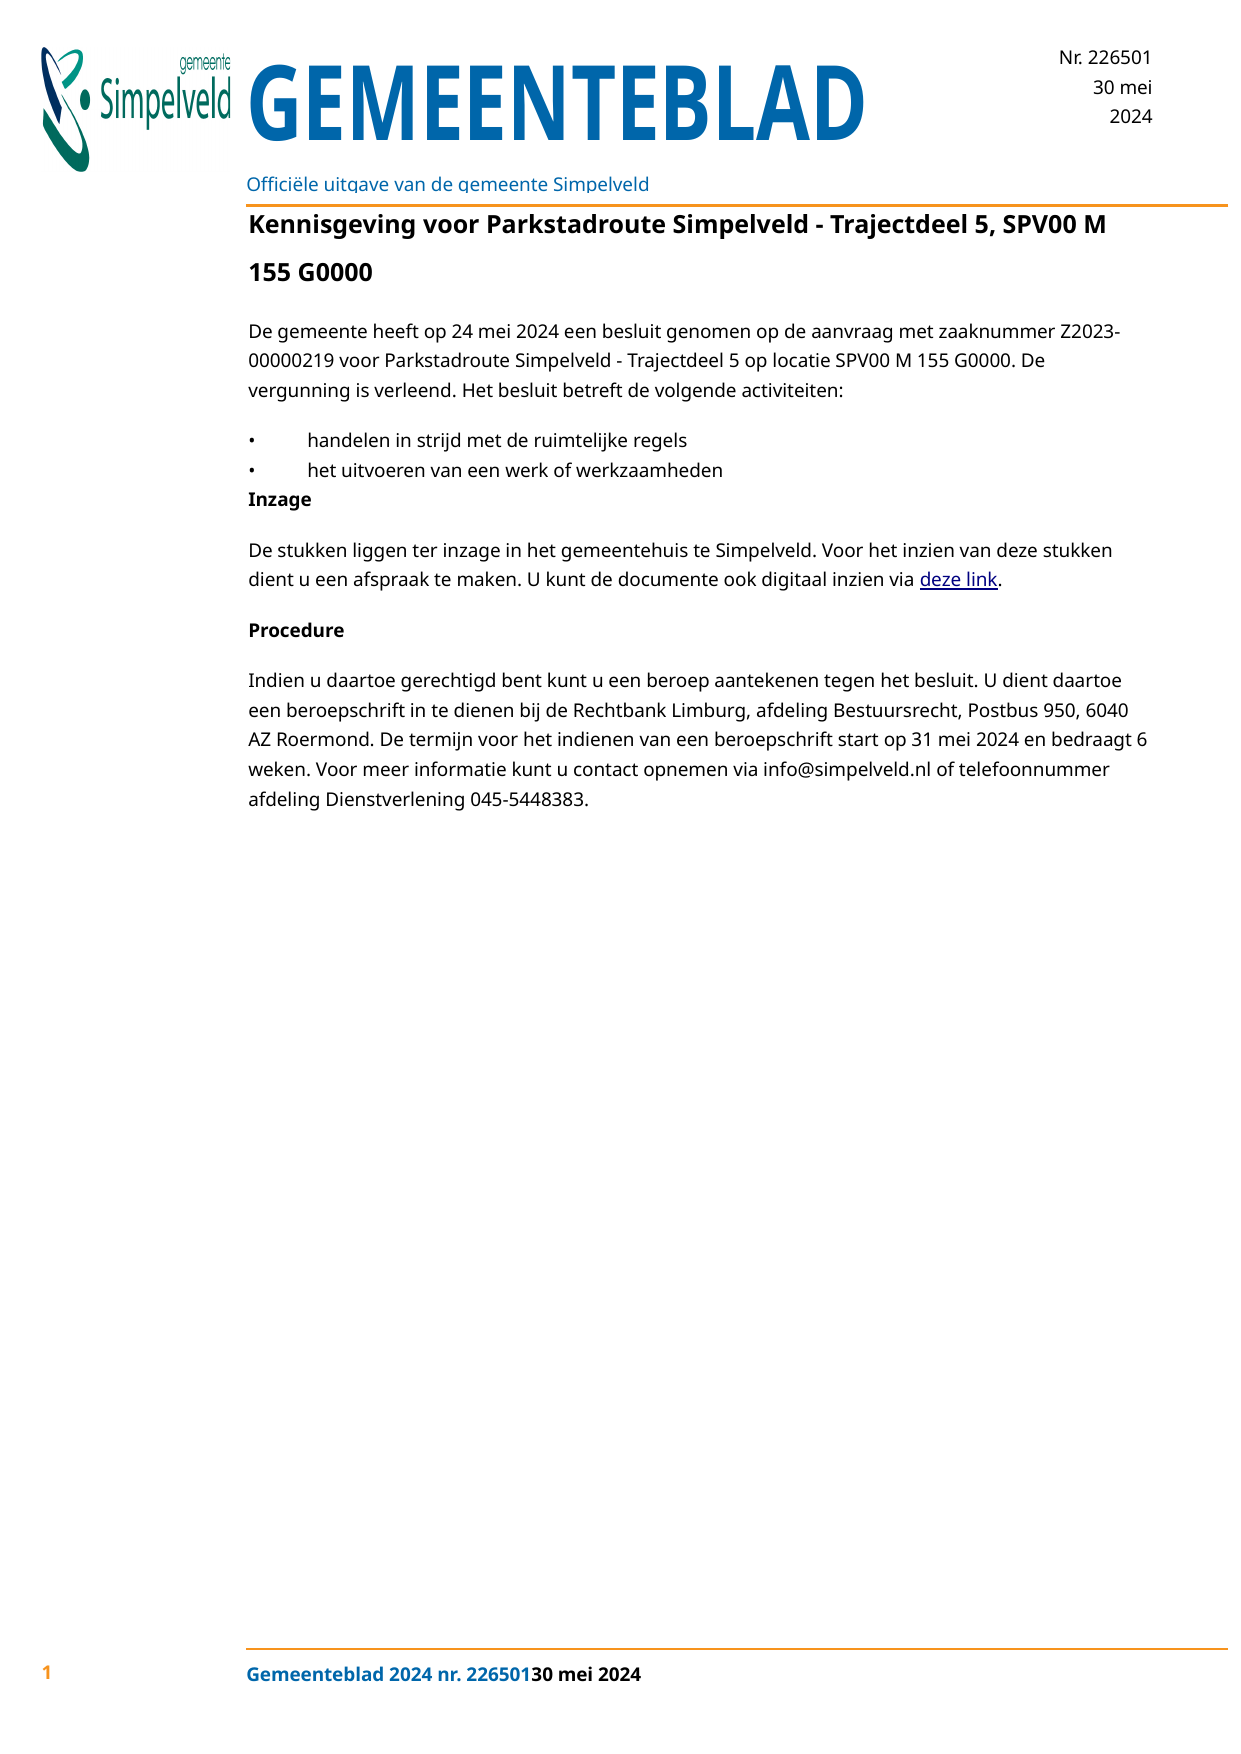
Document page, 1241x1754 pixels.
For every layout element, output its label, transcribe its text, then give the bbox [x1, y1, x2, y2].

text Kennisgeving voor Parkstadroute Simpelveld - Trajectdeel 5, SPV00 M 155 G0000 [248, 207, 1152, 288]
text De gemeente heeft op 24 mei 2024 een besluit genomen op de aanvraag met zaaknummer Z2023-00000219 voor Parkstadroute Simpelveld - Trajectdeel 5 op locatie SPV00 M 155 G0000. De vergunning is verleend. Het besluit betreft de volgende activiteiten: [248, 318, 1152, 403]
list het uitvoeren van een werk of werkzaamheden [248, 457, 1152, 483]
list handelen in strijd met de ruimtelijke regels [248, 427, 1152, 453]
text Procedure [248, 617, 1152, 643]
text Indien u daartoe gerechtigd bent kunt u een beroep aantekenen tegen het besluit. U dient daartoe een beroepschrift in te dienen bij de Rechtbank Limburg, afdeling Bestuursrecht, Postbus 950, 6040 AZ Roermond. De termijn voor het indienen van een beroepschrift start op 31 mei 2024 en bedraagt 6 weken. Voor meer informatie kunt u contact opnemen via info@simpelveld.nl of telefoonnummer afdeling Dienstverlening 045-5448383. [248, 667, 1152, 812]
text De stukken liggen ter inzage in het gemeentehuis te Simpelveld. Voor het inzien van deze stukken dient u een afspraak te maken. U kunt de documente ook digitaal inzien via deze link. [248, 537, 1152, 592]
picture [41, 47, 231, 172]
text Inzage [248, 487, 1152, 512]
